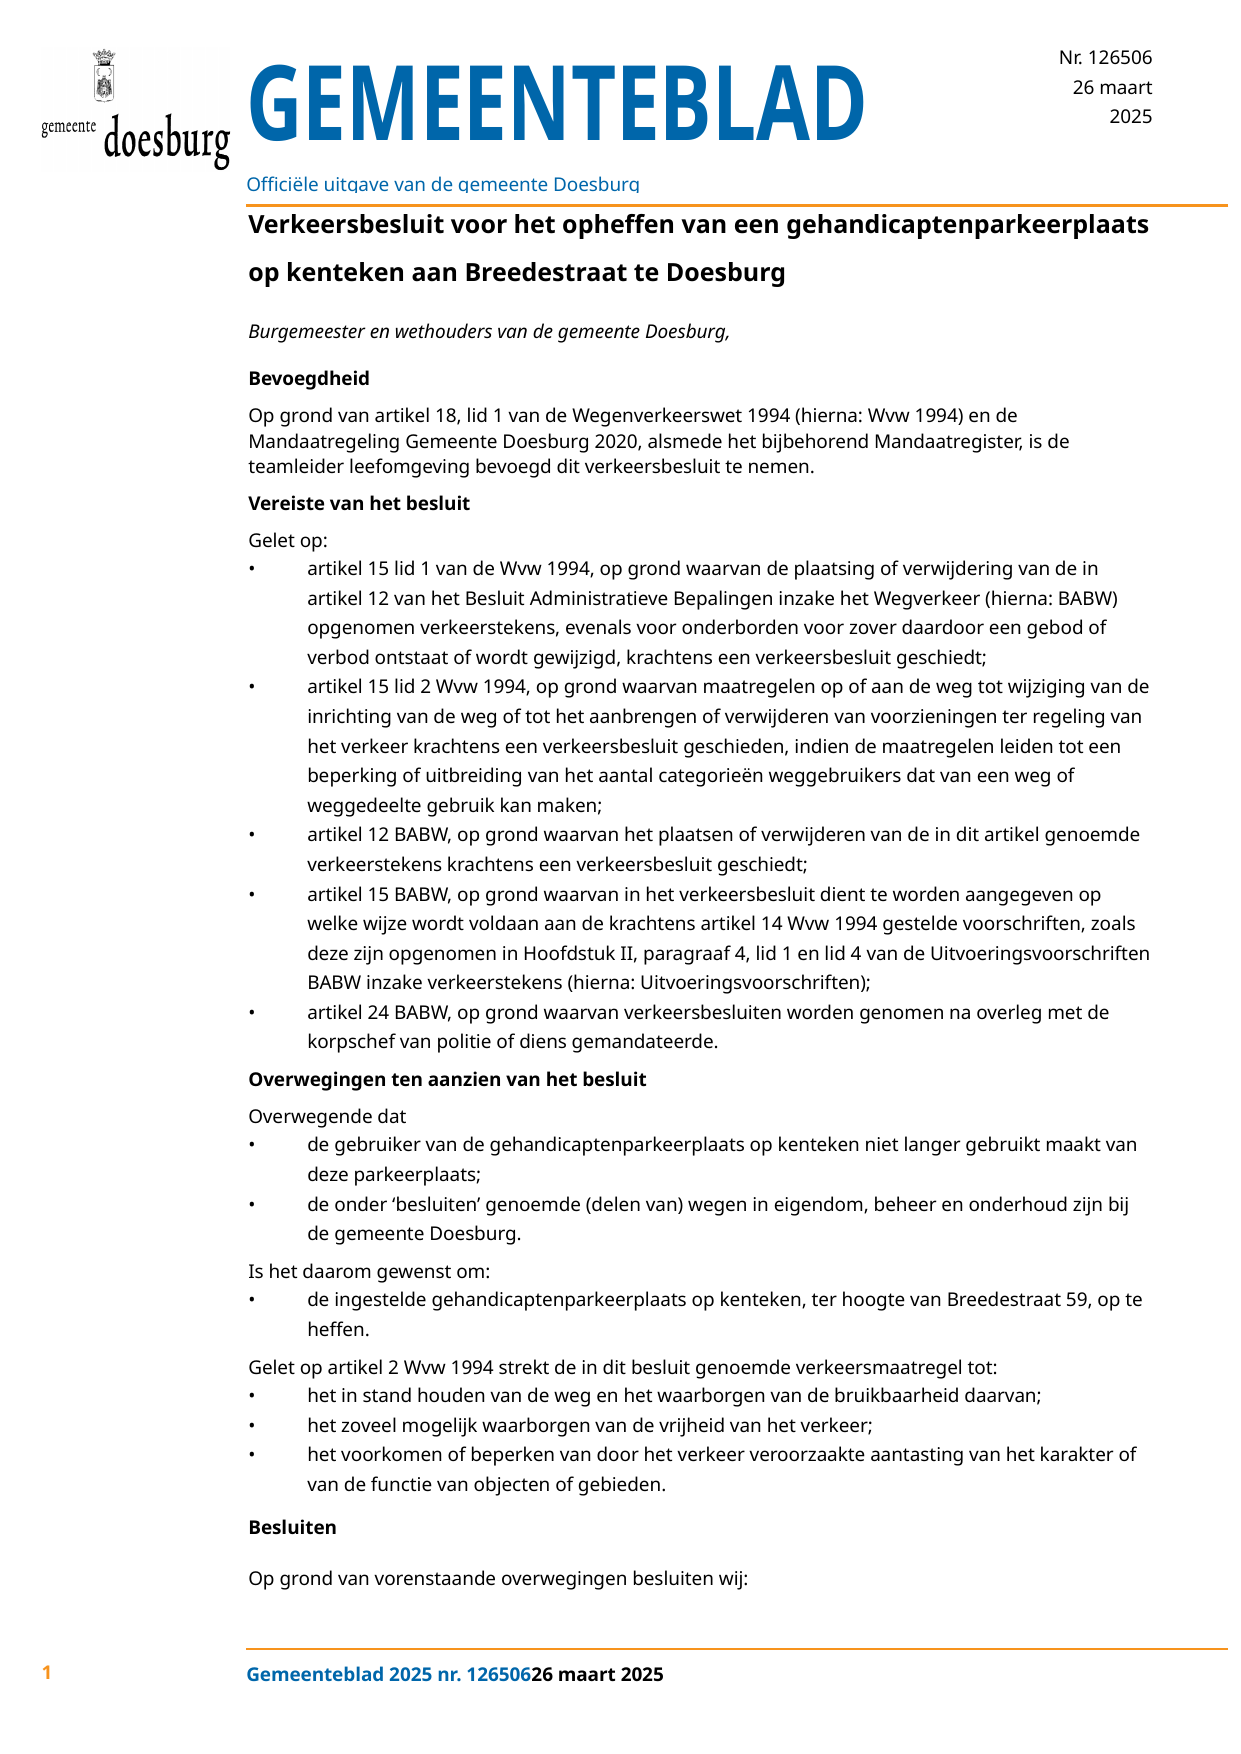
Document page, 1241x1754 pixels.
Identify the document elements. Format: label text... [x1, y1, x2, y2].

text Verkeersbesluit voor het opheffen van een gehandicaptenparkeerplaats op kenteken aan Breedestraat te Doesburg [248, 207, 1152, 288]
text Vereiste van het besluit [248, 490, 1152, 516]
text Bevoegdheid [248, 366, 1152, 391]
picture [41, 47, 231, 172]
text Overwegende dat [248, 1103, 1152, 1129]
list artikel 15 BABW, op grond waarvan in het verkeersbesluit dient te worden aangegeven op welke wijze wordt voldaan aan de krachtens artikel 14 Wvw 1994 gestelde voorschriften, zoals deze zijn opgenomen in Hoofdstuk II, paragraaf 4, lid 1 en lid 4 van de Uitvoeringsvoorschriften BABW inzake verkeerstekens (hierna: Uitvoeringsvoorschriften); [248, 881, 1152, 995]
text Gelet op artikel 2 Wvw 1994 strekt de in dit besluit genoemde verkeersmaatregel tot: [248, 1354, 1152, 1380]
list de gebruiker van de gehandicaptenparkeerplaats op kenteken niet langer gebruikt maakt van deze parkeerplaats; [248, 1132, 1152, 1187]
list de onder ‘besluiten’ genoemde (delen van) wegen in eigendom, beheer en onderhoud zijn bij de gemeente Doesburg. [248, 1191, 1152, 1246]
text Besluiten [248, 1514, 1152, 1540]
text Overwegingen ten aanzien van het besluit [248, 1067, 1152, 1092]
list het zoveel mogelijk waarborgen van de vrijheid van het verkeer; [248, 1412, 1152, 1438]
text Op grond van vorenstaande overwegingen besluiten wij: [248, 1565, 1152, 1591]
text Burgemeester en wethouders van de gemeente Doesburg, [248, 318, 1152, 344]
text Gelet op: [248, 527, 1152, 553]
list artikel 15 lid 2 Wvw 1994, op grond waarvan maatregelen op of aan de weg tot wijziging van de inrichting van de weg of tot het aanbrengen of verwijderen van voorzieningen ter regeling van het verkeer krachtens een verkeersbesluit geschieden, indien de maatregelen leiden tot een beperking of uitbreiding van het aantal categorieën weggebruikers dat van een weg of weggedeelte gebruik kan maken; [248, 674, 1152, 818]
text Is het daarom gewenst om: [248, 1258, 1152, 1284]
list het voorkomen of beperken van door het verkeer veroorzaakte aantasting van het karakter of van de functie van objecten of gebieden. [248, 1442, 1152, 1497]
text Op grond van artikel 18, lid 1 van de Wegenverkeerswet 1994 (hierna: Wvw 1994) en de Mandaatregeling Gemeente Doesburg 2020, alsmede het bijbehorend Mandaatregister, is de teamleider leefomgeving bevoegd dit verkeersbesluit te nemen. [248, 402, 1152, 479]
list artikel 24 BABW, op grond waarvan verkeersbesluiten worden genomen na overleg met de korpschef van politie of diens gemandateerde. [248, 999, 1152, 1054]
list artikel 12 BABW, op grond waarvan het plaatsen of verwijderen van de in dit artikel genoemde verkeerstekens krachtens een verkeersbesluit geschiedt; [248, 822, 1152, 877]
list artikel 15 lid 1 van de Wvw 1994, op grond waarvan de plaatsing of verwijdering van de in artikel 12 van het Besluit Administratieve Bepalingen inzake het Wegverkeer (hierna: BABW) opgenomen verkeerstekens, evenals voor onderborden voor zover daardoor een gebod of verbod ontstaat of wordt gewijzigd, krachtens een verkeersbesluit geschiedt; [248, 555, 1152, 670]
list het in stand houden van de weg en het waarborgen van de bruikbaarheid daarvan; [248, 1382, 1152, 1408]
list de ingestelde gehandicaptenparkeerplaats op kenteken, ter hoogte van Breedestraat 59, op te heffen. [248, 1287, 1152, 1342]
